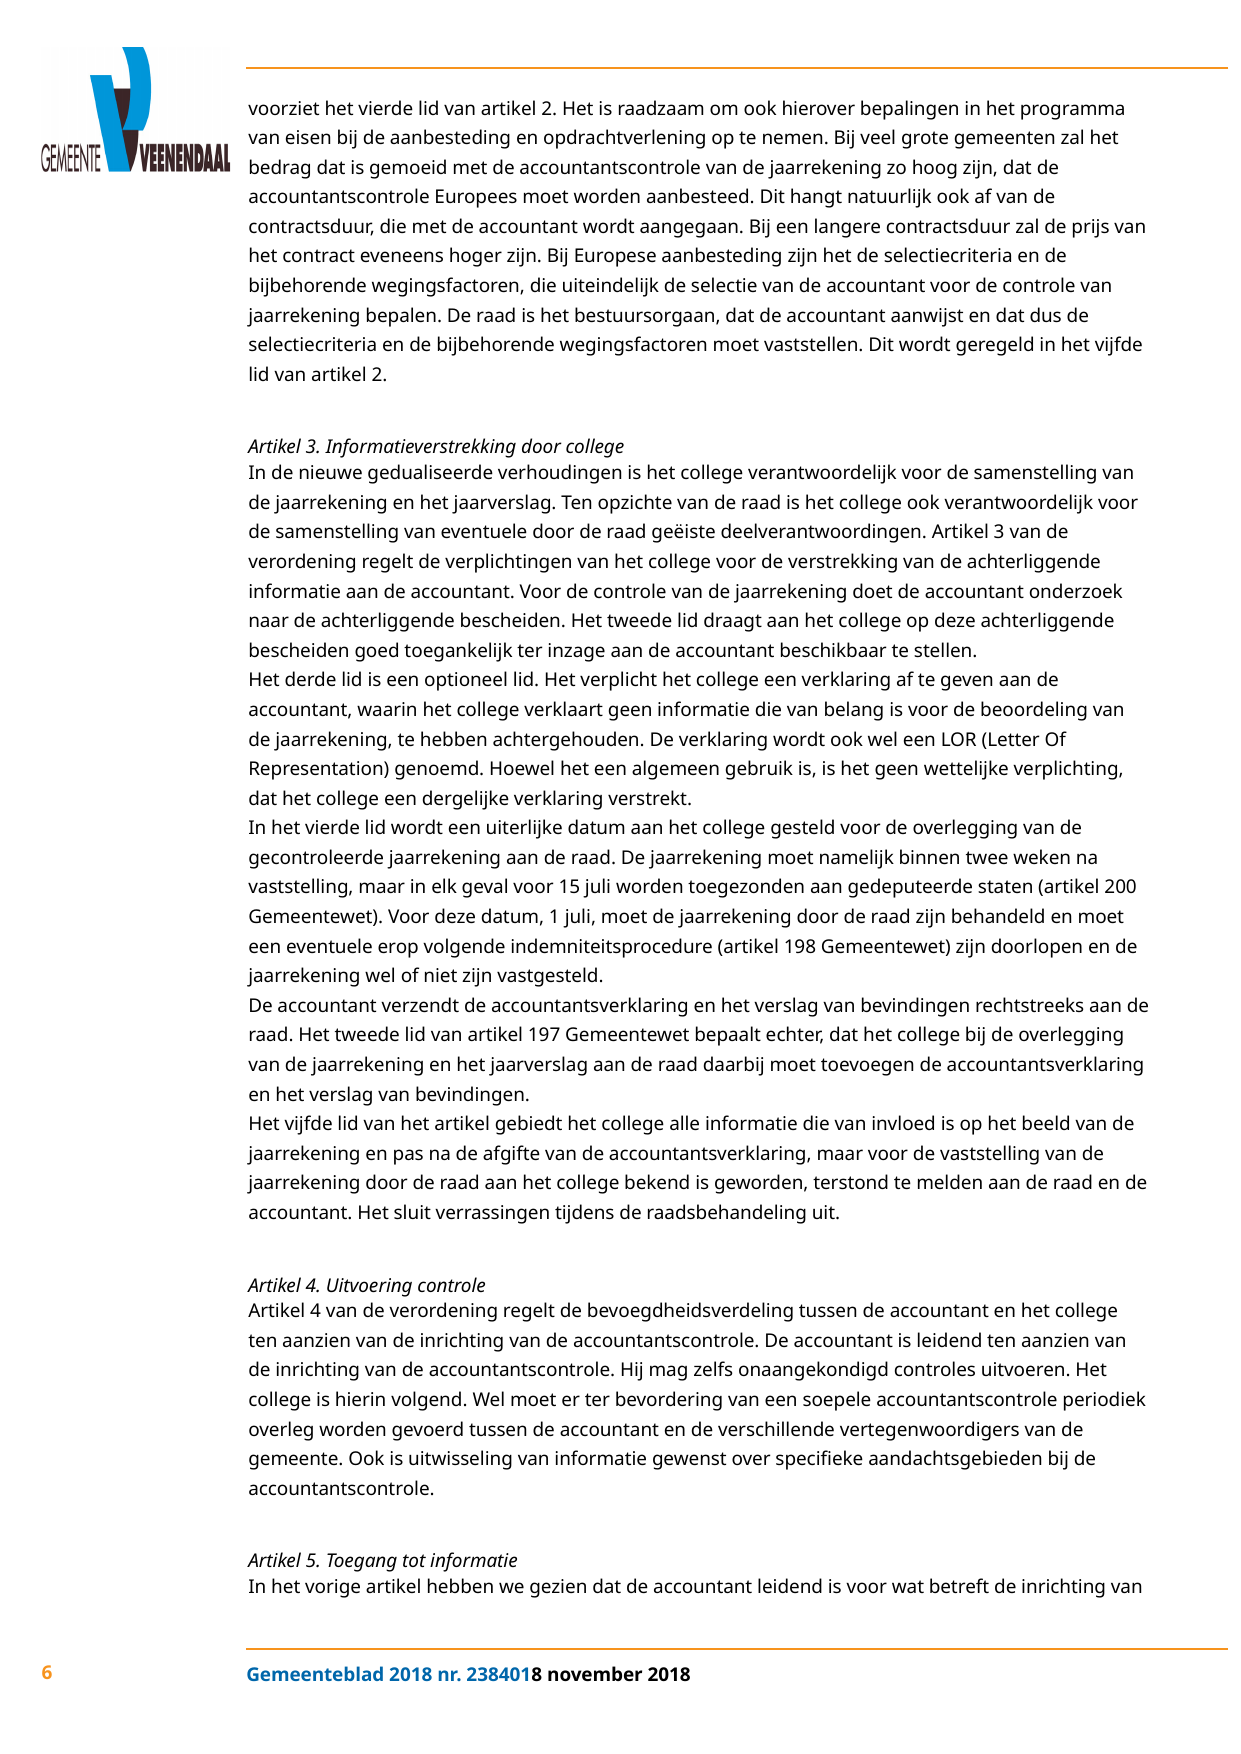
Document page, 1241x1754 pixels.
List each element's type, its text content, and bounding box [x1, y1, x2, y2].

text Het derde lid is een optioneel lid. Het verplicht het college een verklaring af te geven aan de accountant, waarin het college verklaart geen informatie die van belang is voor de beoordeling van de jaarrekening, te hebben achtergehouden. De verklaring wordt ook wel een LOR (Letter Of Representation) genoemd. Hoewel het een algemeen gebruik is, is het geen wettelijke verplichting, dat het college een dergelijke verklaring verstrekt. [248, 667, 1152, 811]
picture [41, 47, 130, 172]
text De accountant verzendt de accountantsverklaring en het verslag van bevindingen rechtstreeks aan de raad. Het tweede lid van artikel 197 Gemeentewet bepaalt echter, dat het college bij de overlegging van de jaarrekening en het jaarverslag aan de raad daarbij moet toevoegen de accountantsverklaring en het verslag van bevindingen. [248, 992, 1152, 1106]
text Artikel 3. Informatieverstrekking door college [248, 434, 1152, 459]
text Artikel 5. Toegang tot informatie [248, 1548, 1152, 1573]
picture [123, 47, 231, 172]
text In het vierde lid wordt een uiterlijke datum aan het college gesteld voor de overlegging van de gecontroleerde jaarrekening aan de raad. De jaarrekening moet namelijk binnen twee weken na vaststelling, maar in elk geval voor 15 juli worden toegezonden aan gedeputeerde staten (artikel 200 Gemeentewet). Voor deze datum, 1 juli, moet de jaarrekening door de raad zijn behandeld en moet een eventuele erop volgende indemniteitsprocedure (artikel 198 Gemeentewet) zijn doorlopen en de jaarrekening wel of niet zijn vastgesteld. [248, 814, 1152, 988]
text Artikel 4 van de verordening regelt de bevoegdheidsverdeling tussen de accountant en het college ten aanzien van de inrichting van de accountantscontrole. De accountant is leidend ten aanzien van de inrichting van de accountantscontrole. Hij mag zelfs onaangekondigd controles uitvoeren. Het college is hierin volgend. Wel moet er ter bevordering van een soepele accountantscontrole periodiek overleg worden gevoerd tussen de accountant en de verschillende vertegenwoordigers van de gemeente. Ook is uitwisseling van informatie gewenst over specifieke aandachtsgebieden bij de accountantscontrole. [248, 1297, 1152, 1501]
text In de nieuwe gedualiseerde verhoudingen is het college verantwoordelijk voor de samenstelling van de jaarrekening en het jaarverslag. Ten opzichte van de raad is het college ook verantwoordelijk voor de samenstelling van eventuele door de raad geëiste deelverantwoordingen. Artikel 3 van de verordening regelt de verplichtingen van het college voor de verstrekking van de achterliggende informatie aan de accountant. Voor de controle van de jaarrekening doet de accountant onderzoek naar de achterliggende bescheiden. Het tweede lid draagt aan het college op deze achterliggende bescheiden goed toegankelijk ter inzage aan de accountant beschikbaar te stellen. [248, 459, 1152, 663]
text voorziet het vierde lid van artikel 2. Het is raadzaam om ook hierover bepalingen in het programma van eisen bij de aanbesteding en opdrachtverlening op te nemen. Bij veel grote gemeenten zal het bedrag dat is gemoeid met de accountantscontrole van de jaarrekening zo hoog zijn, dat de accountantscontrole Europees moet worden aanbesteed. Dit hangt natuurlijk ook af van de contractsduur, die met de accountant wordt aangegaan. Bij een langere contractsduur zal de prijs van het contract eveneens hoger zijn. Bij Europese aanbesteding zijn het de selectiecriteria en de bijbehorende wegingsfactoren, die uiteindelijk de selectie van de accountant voor de controle van jaarrekening bepalen. De raad is het bestuursorgaan, dat de accountant aanwijst en dat dus de selectiecriteria en de bijbehorende wegingsfactoren moet vaststellen. Dit wordt geregeld in het vijfde lid van artikel 2. [248, 95, 1152, 387]
text Artikel 4. Uitvoering controle [248, 1272, 1152, 1297]
text Het vijfde lid van het artikel gebiedt het college alle informatie die van invloed is op het beeld van de jaarrekening en pas na de afgifte van de accountantsverklaring, maar voor de vaststelling van de jaarrekening door de raad aan het college bekend is geworden, terstond te melden aan de raad en de accountant. Het sluit verrassingen tijdens de raadsbehandeling uit. [248, 1110, 1152, 1225]
text In het vorige artikel hebben we gezien dat de accountant leidend is voor wat betreft de inrichting van [248, 1573, 1152, 1599]
